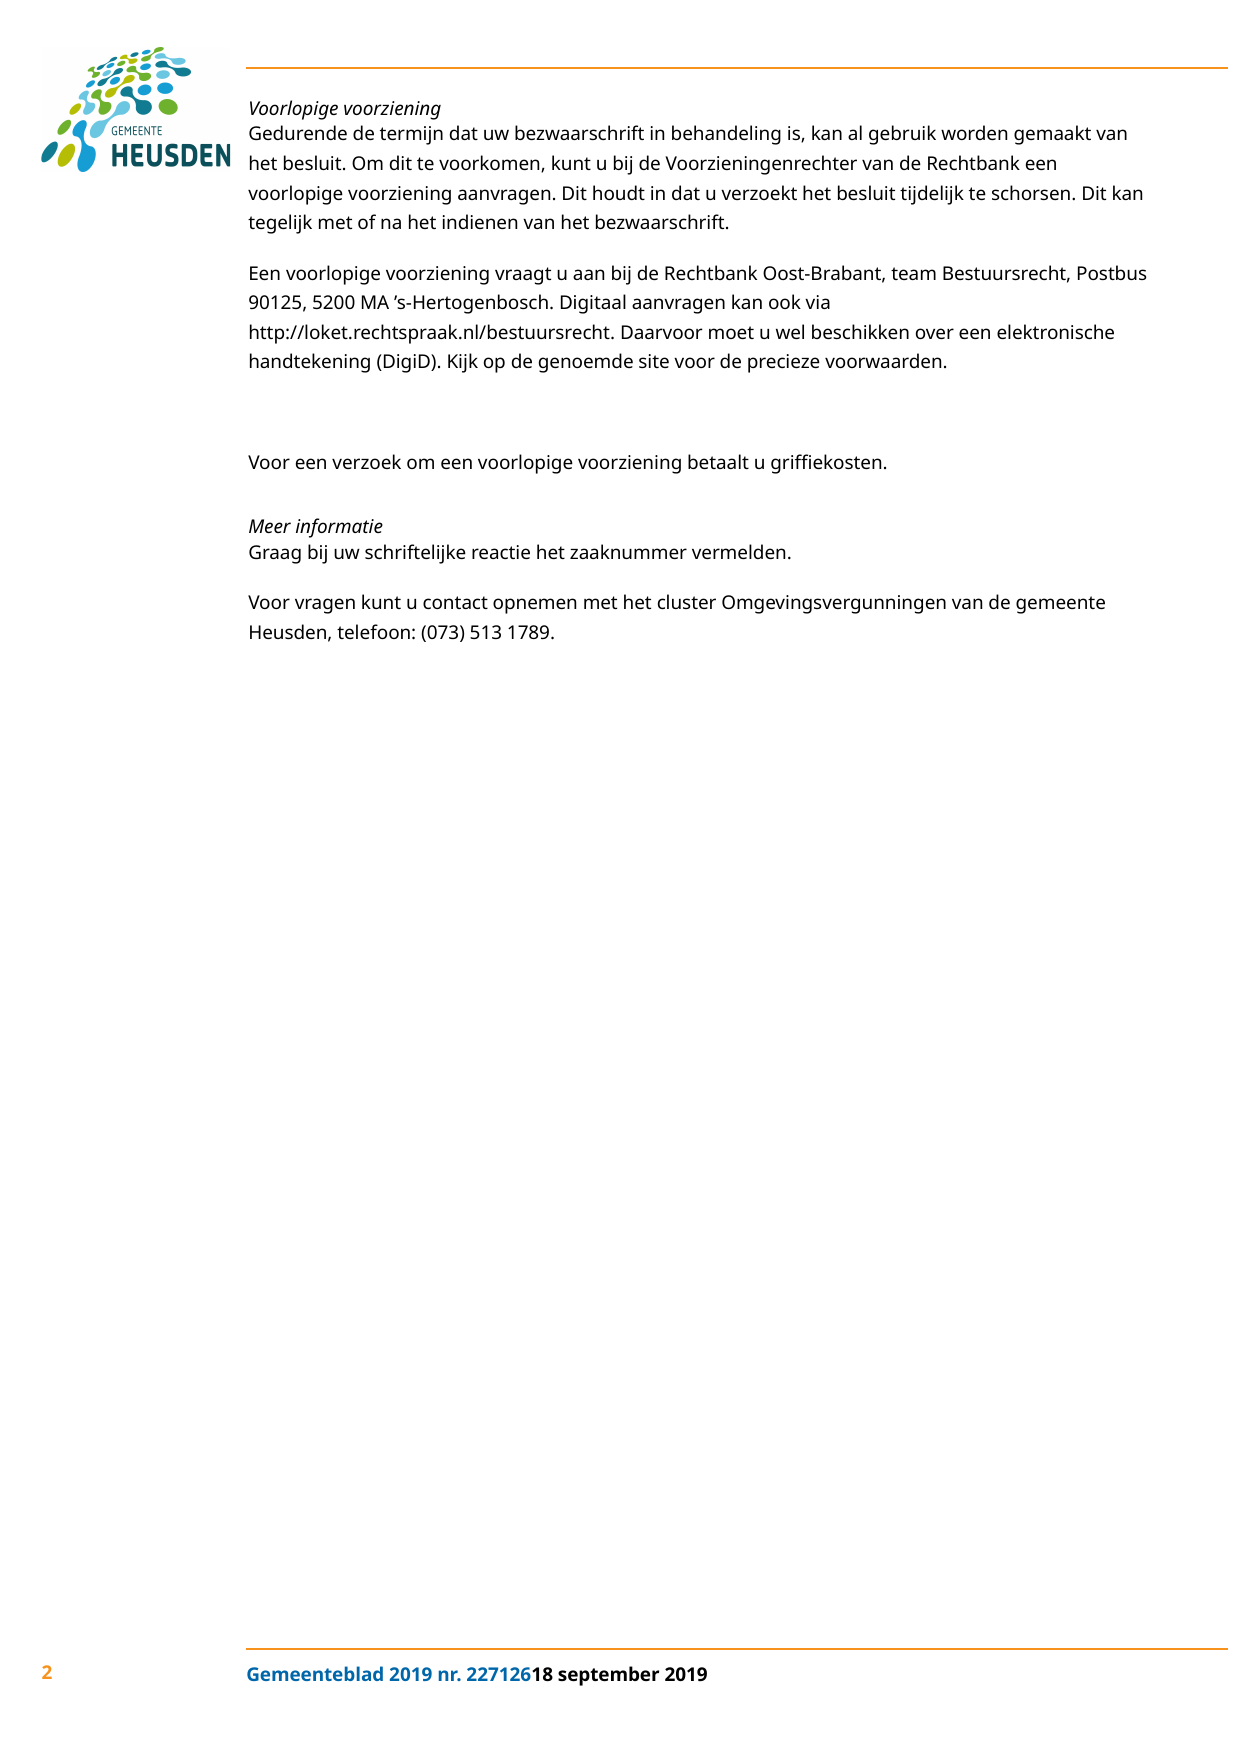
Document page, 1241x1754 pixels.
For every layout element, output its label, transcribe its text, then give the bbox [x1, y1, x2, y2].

picture [41, 47, 231, 172]
text Voor vragen kunt u contact opnemen met het cluster Omgevingsvergunningen van de gemeente Heusden, telefoon: (073) 513 1789. [248, 589, 1152, 645]
text Voorlopige voorziening [248, 95, 1152, 121]
text Gedurende de termijn dat uw bezwaarschrift in behandeling is, kan al gebruik worden gemaakt van het besluit. Om dit te voorkomen, kunt u bij de Voorzieningenrechter van de Rechtbank een voorlopige voorziening aanvragen. Dit houdt in dat u verzoekt het besluit tijdelijk te schorsen. Dit kan tegelijk met of na het indienen van het bezwaarschrift. [248, 121, 1152, 235]
text Meer informatie [248, 513, 1152, 539]
text Graag bij uw schriftelijke reactie het zaaknummer vermelden. [248, 539, 1152, 565]
text Een voorlopige voorziening vraagt u aan bij de Rechtbank Oost-Brabant, team Bestuursrecht, Postbus 90125, 5200 MA ’s-Hertogenbosch. Digitaal aanvragen kan ook via http://loket.rechtspraak.nl/bestuursrecht. Daarvoor moet u wel beschikken over een elektronische handtekening (DigiD). Kijk op de genoemde site voor de precieze voorwaarden. [248, 260, 1152, 374]
text Voor een verzoek om een voorlopige voorziening betaalt u griffiekosten. [248, 449, 1152, 475]
